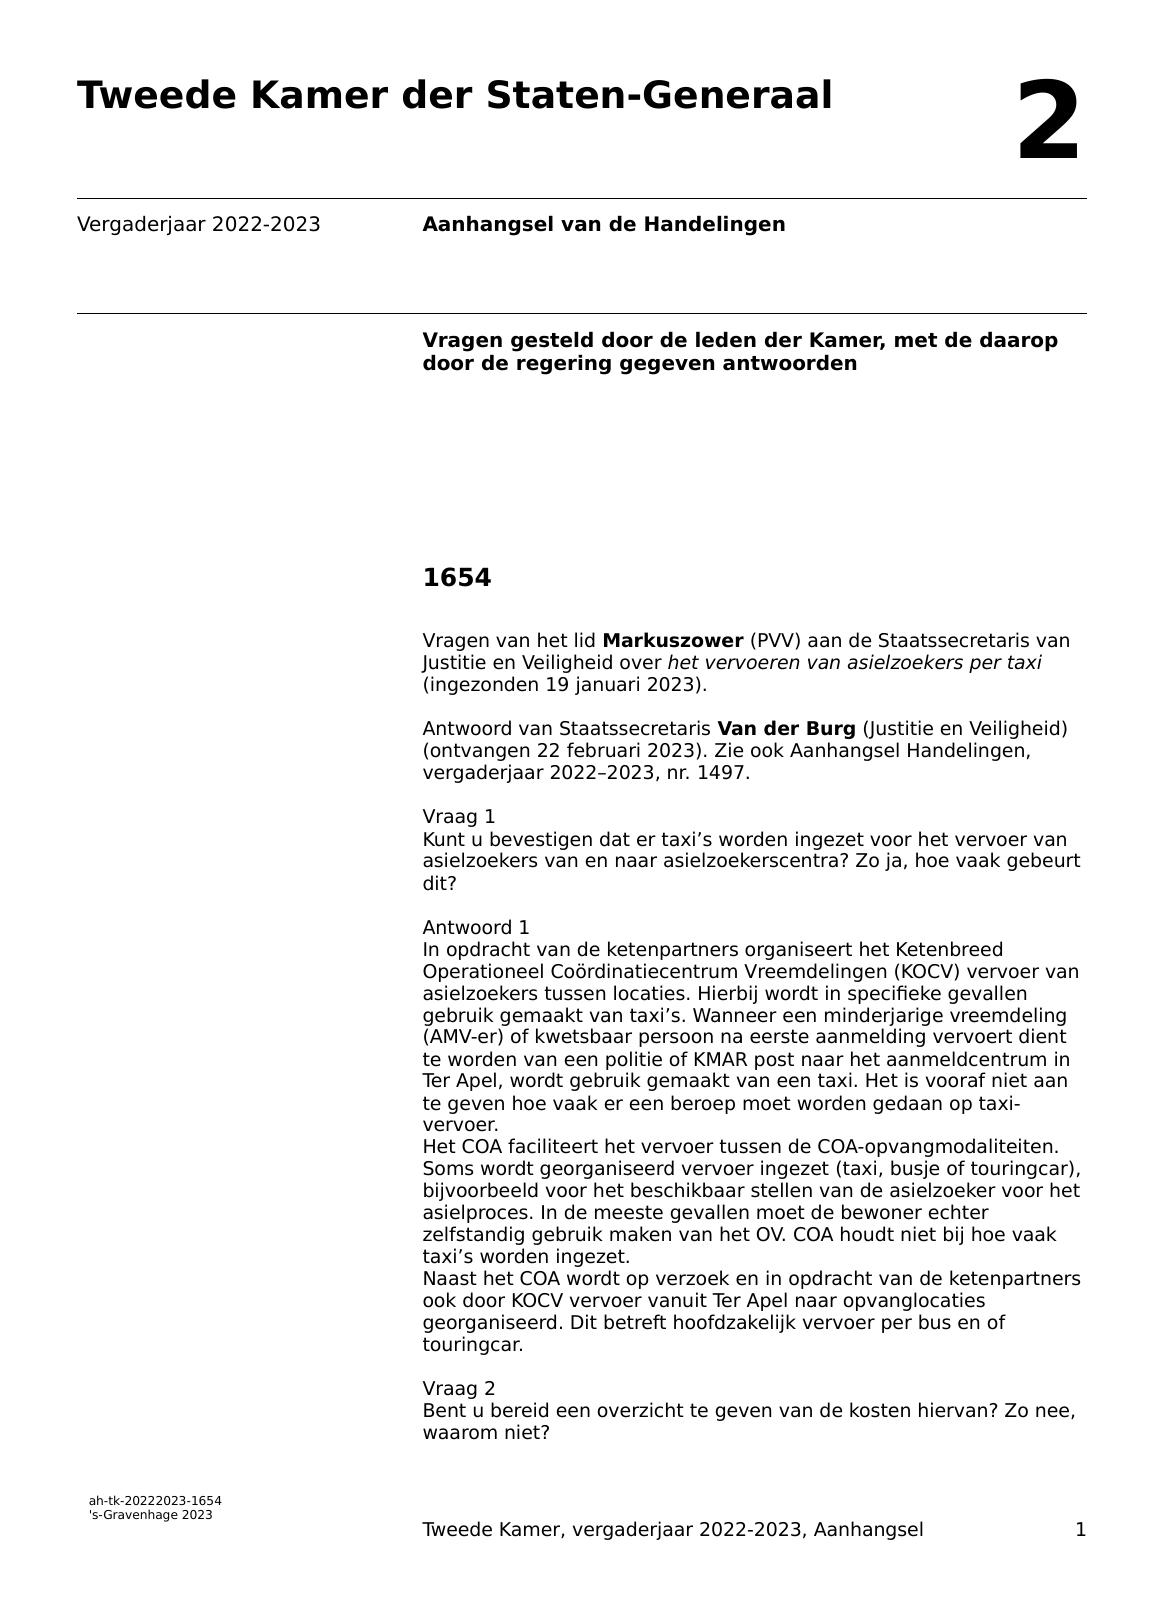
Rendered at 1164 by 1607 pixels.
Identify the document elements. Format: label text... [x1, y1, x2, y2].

table_cell Aanhangsel van de Handelingen [422, 199, 1087, 313]
text In opdracht van de ketenpartners organiseert het Ketenbreed Operationeel Coördinatiecentrum Vreemdelingen (KOCV) vervoer van asielzoekers tussen locaties. Hierbij wordt in specifieke gevallen gebruik gemaakt van taxi’s. Wanneer een minderjarige vreemdeling (AMV-er) of kwetsbaar persoon na eerste aanmelding vervoert dient te worden van een politie of KMAR post naar het aanmeldcentrum in Ter Apel, wordt gebruik gemaakt van een taxi. Het is vooraf niet aan te geven hoe vaak er een beroep moet worden gedaan op taxi-vervoer. [422, 938, 1087, 1136]
table_header 2 [886, 59, 1087, 198]
table_cell Vragen gesteld door de leden der Kamer, met de daarop door de regering gegeven antwoorden [422, 314, 1087, 375]
text Vraag 1 [422, 806, 1087, 828]
text Bent u bereid een overzicht te geven van de kosten hiervan? Zo nee, waarom niet? [422, 1400, 1087, 1444]
text Kunt u bevestigen dat er taxi’s worden ingezet voor het vervoer van asielzoekers van en naar asielzoekerscentra? Zo ja, hoe vaak gebeurt dit? [422, 828, 1087, 894]
text Vraag 2 [422, 1378, 1087, 1400]
text 's-Gravenhage 2023 [88, 1508, 323, 1522]
text Het COA faciliteert het vervoer tussen de COA-opvangmodaliteiten. Soms wordt georganiseerd vervoer ingezet (taxi, busje of touringcar), bijvoorbeeld voor het beschikbaar stellen van de asielzoeker voor het asielproces. In de meeste gevallen moet de bewoner echter zelfstandig gebruik maken van het OV. COA houdt niet bij hoe vaak taxi’s worden ingezet. [422, 1136, 1087, 1268]
table_cell [77, 314, 422, 375]
text Vragen van het lid Markuszower (PVV) aan de Staatssecretaris van Justitie en Veiligheid over het vervoeren van asielzoekers per taxi (ingezonden 19 januari 2023). [422, 630, 1087, 696]
text ah-tk-20222023-1654 [88, 1494, 323, 1508]
table_header Tweede Kamer der Staten-Generaal [77, 59, 886, 198]
text Antwoord 1 [422, 917, 1087, 938]
text Antwoord van Staatssecretaris Van der Burg (Justitie en Veiligheid) (ontvangen 22 februari 2023). Zie ook Aanhangsel Handelingen, vergaderjaar 2022–2023, nr. 1497. [422, 718, 1087, 784]
text 1654 [422, 563, 1087, 592]
text Naast het COA wordt op verzoek en in opdracht van de ketenpartners ook door KOCV vervoer vanuit Ter Apel naar opvanglocaties georganiseerd. Dit betreft hoofdzakelijk vervoer per bus en of touringcar. [422, 1268, 1087, 1356]
table_cell Vergaderjaar 2022-2023 [77, 199, 422, 313]
